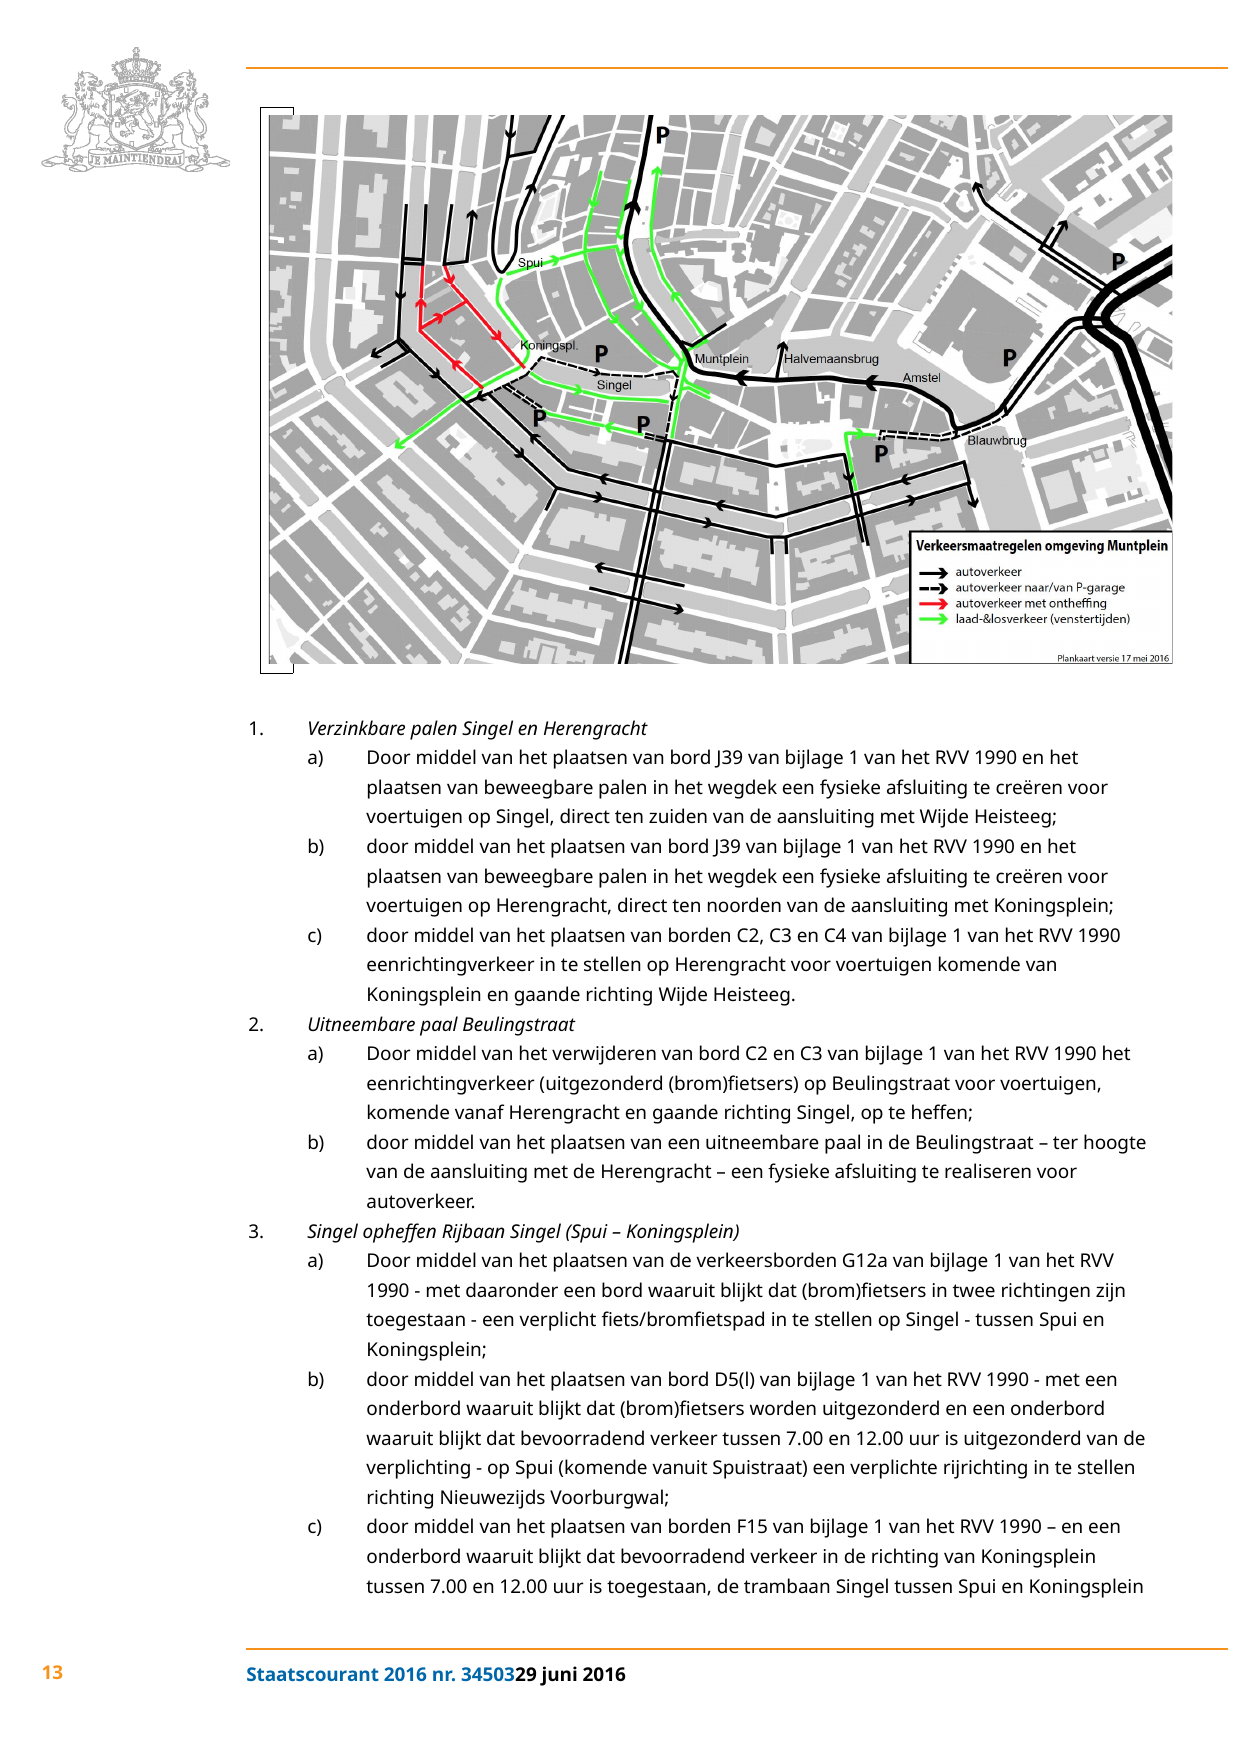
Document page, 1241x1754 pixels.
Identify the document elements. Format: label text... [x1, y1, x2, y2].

list door middel van het plaatsen van borden F15 van bijlage 1 van het RVV 1990 – en een onderbord waaruit blijkt dat bevoorradend verkeer in de richting van Koningsplein tussen 7.00 en 12.00 uur is toegestaan, de trambaan Singel tussen Spui en Koningsplein [307, 1514, 1152, 1598]
list door middel van het plaatsen van een uitneembare paal in de Beulingstraat – ter hoogte van de aansluiting met de Herengracht – een fysieke afsluiting te realiseren voor autoverkeer. [307, 1129, 1152, 1214]
list door middel van het plaatsen van bord J39 van bijlage 1 van het RVV 1990 en het plaatsen van beweegbare palen in het wegdek een fysieke afsluiting te creëren voor voertuigen op Herengracht, direct ten noorden van de aansluiting met Koningsplein; [307, 833, 1152, 918]
list Door middel van het plaatsen van de verkeersborden G12a van bijlage 1 van het RVV 1990 - met daaronder een bord waaruit blijkt dat (brom)fietsers in twee richtingen zijn toegestaan - een verplicht fiets/bromfietspad in te stellen op Singel - tussen Spui en Koningsplein; [307, 1247, 1152, 1362]
list door middel van het plaatsen van bord D5(l) van bijlage 1 van het RVV 1990 - met een onderbord waaruit blijkt dat (brom)fietsers worden uitgezonderd en een onderbord waaruit blijkt dat bevoorradend verkeer tussen 7.00 en 12.00 uur is uitgezonderd van de verplichting - op Spui (komende vanuit Spuistraat) een verplichte rijrichting in te stellen richting Nieuwezijds Voorburgwal; [307, 1366, 1152, 1510]
picture [268, 115, 1173, 664]
list Door middel van het verwijderen van bord C2 en C3 van bijlage 1 van het RVV 1990 het eenrichtingverkeer (uitgezonderd (brom)fietsers) op Beulingstraat voor voertuigen, komende vanaf Herengracht en gaande richting Singel, op te heffen; [307, 1040, 1152, 1125]
list Door middel van het plaatsen van bord J39 van bijlage 1 van het RVV 1990 en het plaatsen van beweegbare palen in het wegdek een fysieke afsluiting te creëren voor voertuigen op Singel, direct ten zuiden van de aansluiting met Wijde Heisteeg; [307, 744, 1152, 829]
list Singel opheffen Rijbaan Singel (Spui – Koningsplein) [248, 1218, 1152, 1243]
picture [41, 47, 231, 172]
list door middel van het plaatsen van borden C2, C3 en C4 van bijlage 1 van het RVV 1990 eenrichtingverkeer in te stellen op Herengracht voor voertuigen komende van Koningsplein en gaande richting Wijde Heisteeg. [307, 922, 1152, 1007]
list Uitneembare paal Beulingstraat [248, 1011, 1152, 1036]
list Verzinkbare palen Singel en Herengracht [248, 715, 1152, 741]
